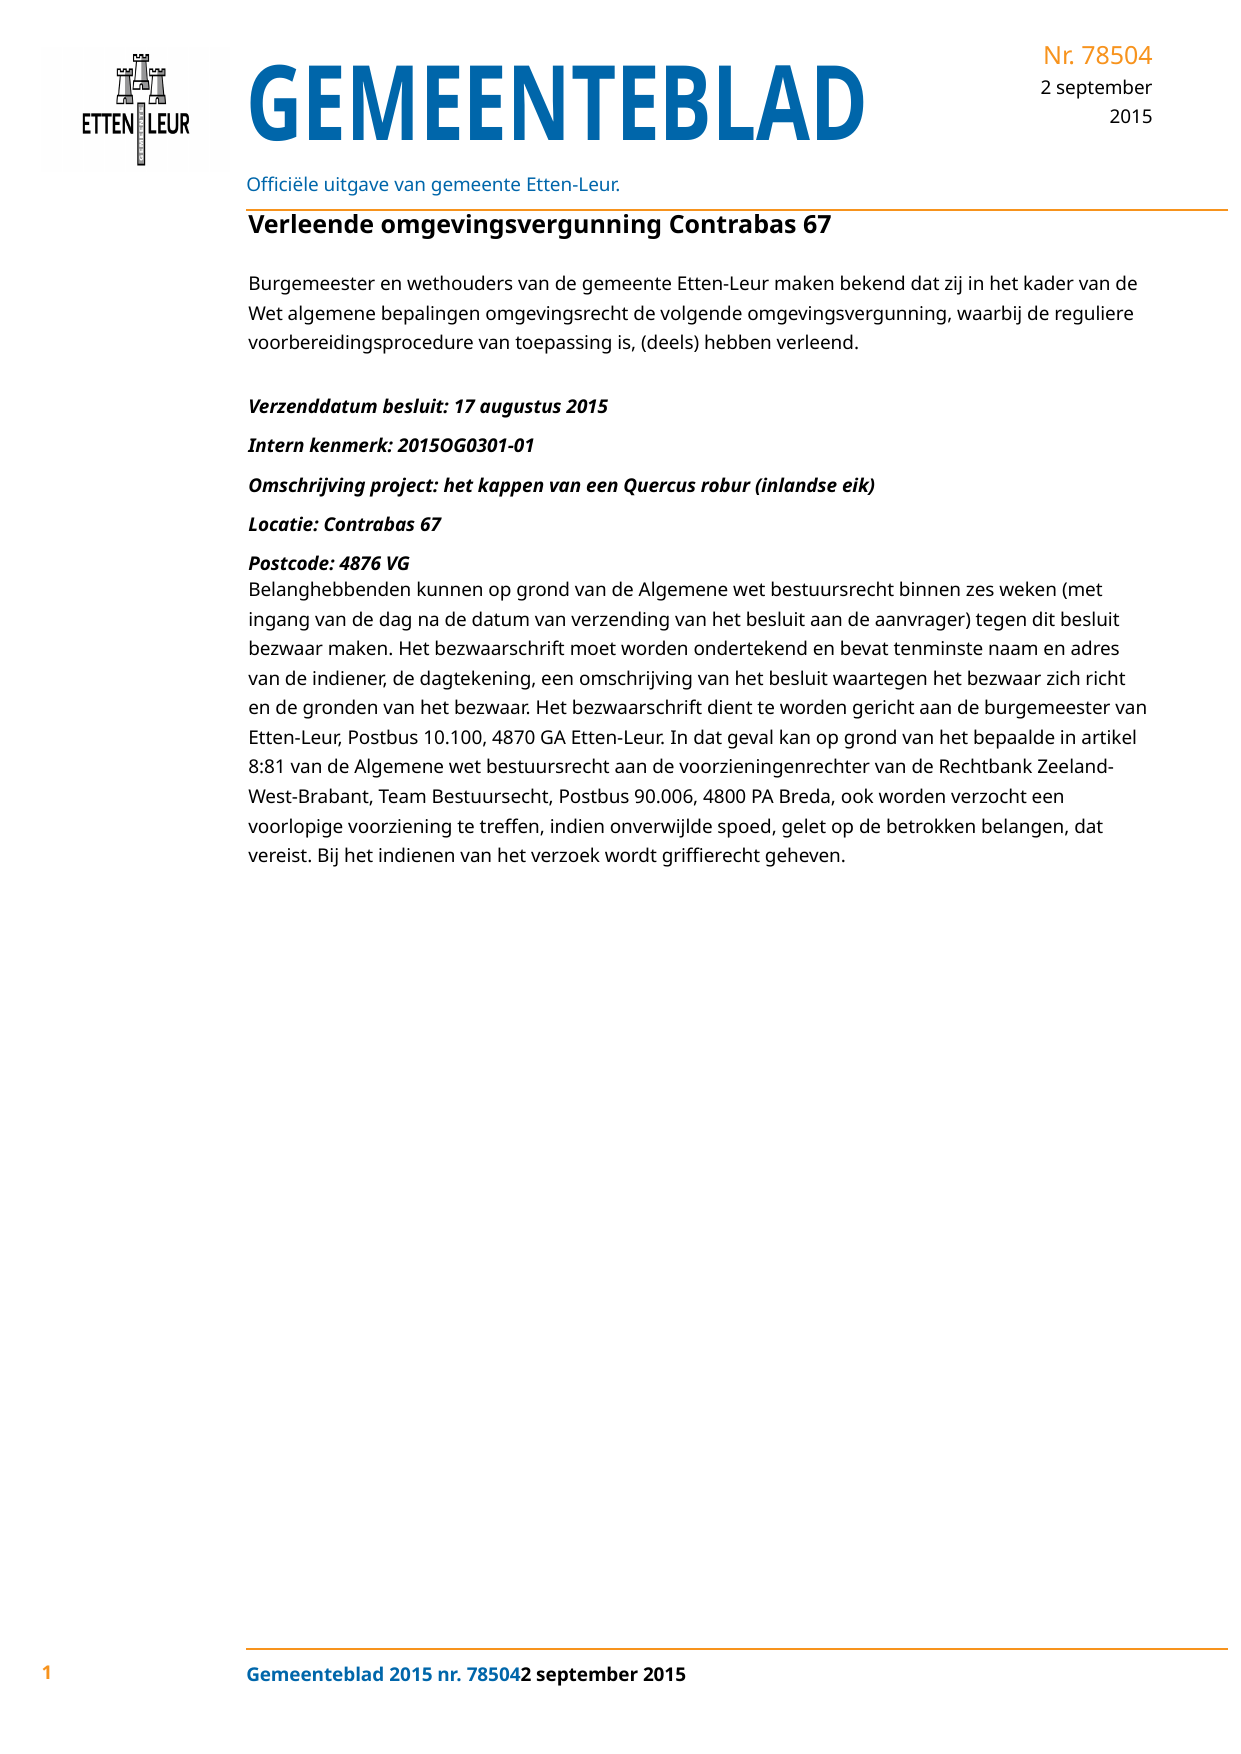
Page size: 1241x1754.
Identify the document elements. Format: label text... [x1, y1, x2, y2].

text Locatie: Contrabas 67 [248, 511, 1152, 537]
picture [41, 47, 231, 172]
text Burgemeester en wethouders van de gemeente Etten-Leur maken bekend dat zij in het kader van de Wet algemene bepalingen omgevingsrecht de volgende omgevingsvergunning, waarbij de reguliere voorbereidingsprocedure van toepassing is, (deels) hebben verleend. [248, 270, 1152, 355]
text Verzenddatum besluit: 17 augustus 2015 [248, 393, 1152, 419]
text Omschrijving project: het kappen van een Quercus robur (inlandse eik) [248, 472, 1152, 498]
text Belanghebbenden kunnen op grond van de Algemene wet bestuursrecht binnen zes weken (met ingang van de dag na de datum van verzending van het besluit aan de aanvrager) tegen dit besluit bezwaar maken. Het bezwaarschrift moet worden ondertekend en bevat tenminste naam en adres van de indiener, de dagtekening, een omschrijving van het besluit waartegen het bezwaar zich richt en de gronden van het bezwaar. Het bezwaarschrift dient te worden gericht aan de burgemeester van Etten-Leur, Postbus 10.100, 4870 GA Etten-Leur. In dat geval kan op grond van het bepaalde in artikel 8:81 van de Algemene wet bestuursrecht aan de voorzieningenrechter van de Rechtbank Zeeland-West-Brabant, Team Bestuursecht, Postbus 90.006, 4800 PA Breda, ook worden verzocht een voorlopige voorziening te treffen, indien onverwijlde spoed, gelet op de betrokken belangen, dat vereist. Bij het indienen van het verzoek wordt griffierecht geheven. [248, 576, 1152, 868]
text Intern kenmerk: 2015OG0301-01 [248, 433, 1152, 458]
text Postcode: 4876 VG [248, 551, 1152, 576]
text Verleende omgevingsvergunning Contrabas 67 [248, 211, 1152, 241]
